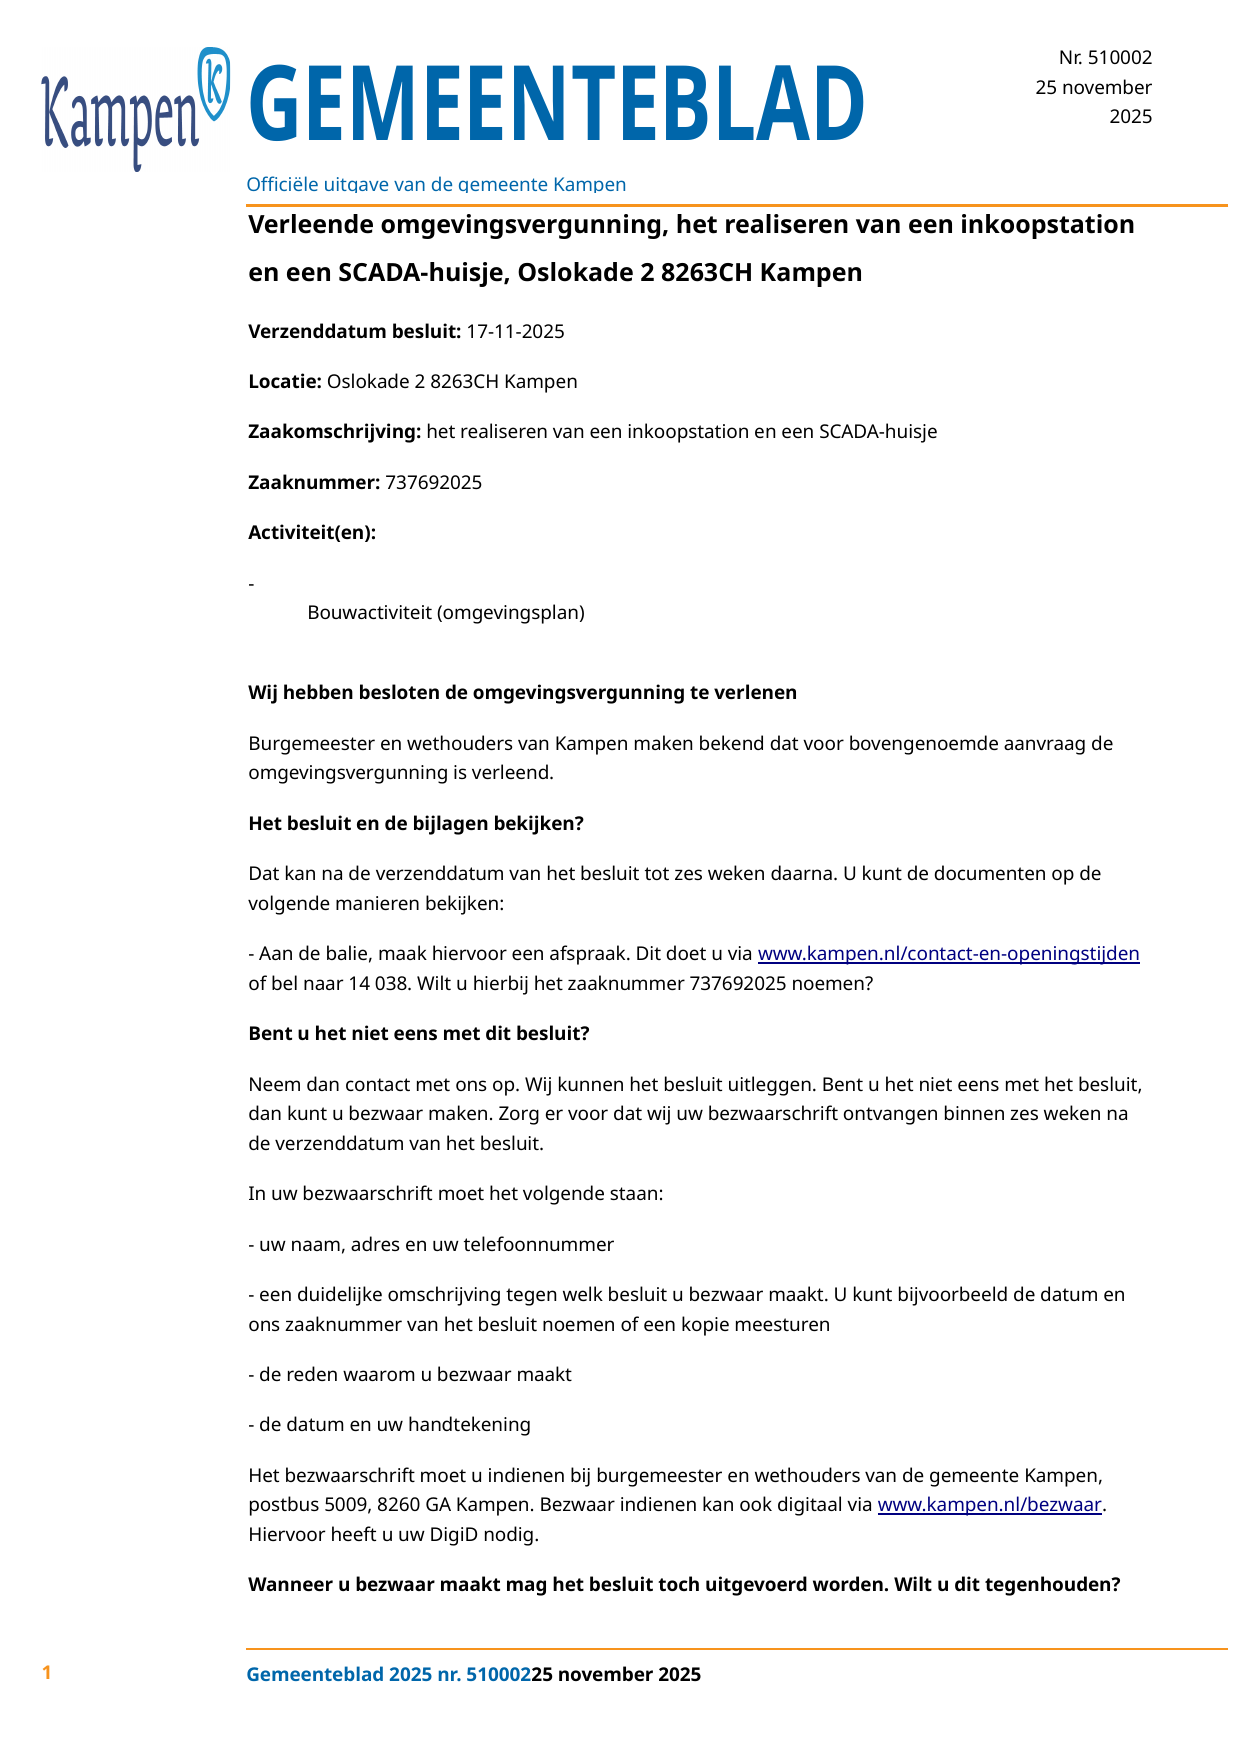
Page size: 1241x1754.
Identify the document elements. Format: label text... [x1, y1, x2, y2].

text Verleende omgevingsvergunning, het realiseren van een inkoopstation en een SCADA-huisje, Oslokade 2 8263CH Kampen [248, 207, 1152, 288]
text Wij hebben besloten de omgevingsvergunning te verlenen [248, 679, 1152, 705]
text - de reden waarom u bezwaar maakt [248, 1361, 1152, 1387]
text - een duidelijke omschrijving tegen welk besluit u bezwaar maakt. U kunt bijvoorbeeld de datum en ons zaaknummer van het besluit noemen of een kopie meesturen [248, 1281, 1152, 1337]
text Bent u het niet eens met dit besluit? [248, 1020, 1152, 1046]
text Zaakomschrijving: het realiseren van een inkoopstation en een SCADA-huisje [248, 419, 1152, 444]
text In uw bezwaarschrift moet het volgende staan: [248, 1180, 1152, 1206]
picture [41, 47, 231, 172]
text - de datum en uw handtekening [248, 1412, 1152, 1437]
text Verzenddatum besluit: 17-11-2025 [248, 318, 1152, 344]
text Locatie: Oslokade 2 8263CH Kampen [248, 368, 1152, 394]
text Neem dan contact met ons op. Wij kunnen het besluit uitleggen. Bent u het niet eens met het besluit, dan kunt u bezwaar maken. Zorg er voor dat wij uw bezwaarschrift ontvangen binnen zes weken na de verzenddatum van het besluit. [248, 1071, 1152, 1156]
text - Aan de balie, maak hiervoor een afspraak. Dit doet u via www.kampen.nl/contact-en-openingstijden of bel naar 14 038. Wilt u hierbij het zaaknummer 737692025 noemen? [248, 940, 1152, 996]
text Activiteit(en): [248, 519, 1152, 545]
text Burgemeester en wethouders van Kampen maken bekend dat voor bovengenoemde aanvraag de omgevingsvergunning is verleend. [248, 730, 1152, 785]
text Het bezwaarschrift moet u indienen bij burgemeester en wethouders van de gemeente Kampen, postbus 5009, 8260 GA Kampen. Bezwaar indienen kan ook digitaal via www.kampen.nl/bezwaar. Hiervoor heeft u uw DigiD nodig. [248, 1462, 1152, 1547]
text Het besluit en de bijlagen bekijken? [248, 810, 1152, 836]
text Zaaknummer: 737692025 [248, 469, 1152, 495]
text Dat kan na de verzenddatum van het besluit tot zes weken daarna. U kunt de documenten op de volgende manieren bekijken: [248, 860, 1152, 916]
text Wanneer u bezwaar maakt mag het besluit toch uitgevoerd worden. Wilt u dit tegenhouden? [248, 1572, 1152, 1597]
text - uw naam, adres en uw telefoonnummer [248, 1231, 1152, 1257]
list Bouwactiviteit (omgevingsplan) [248, 599, 1152, 625]
